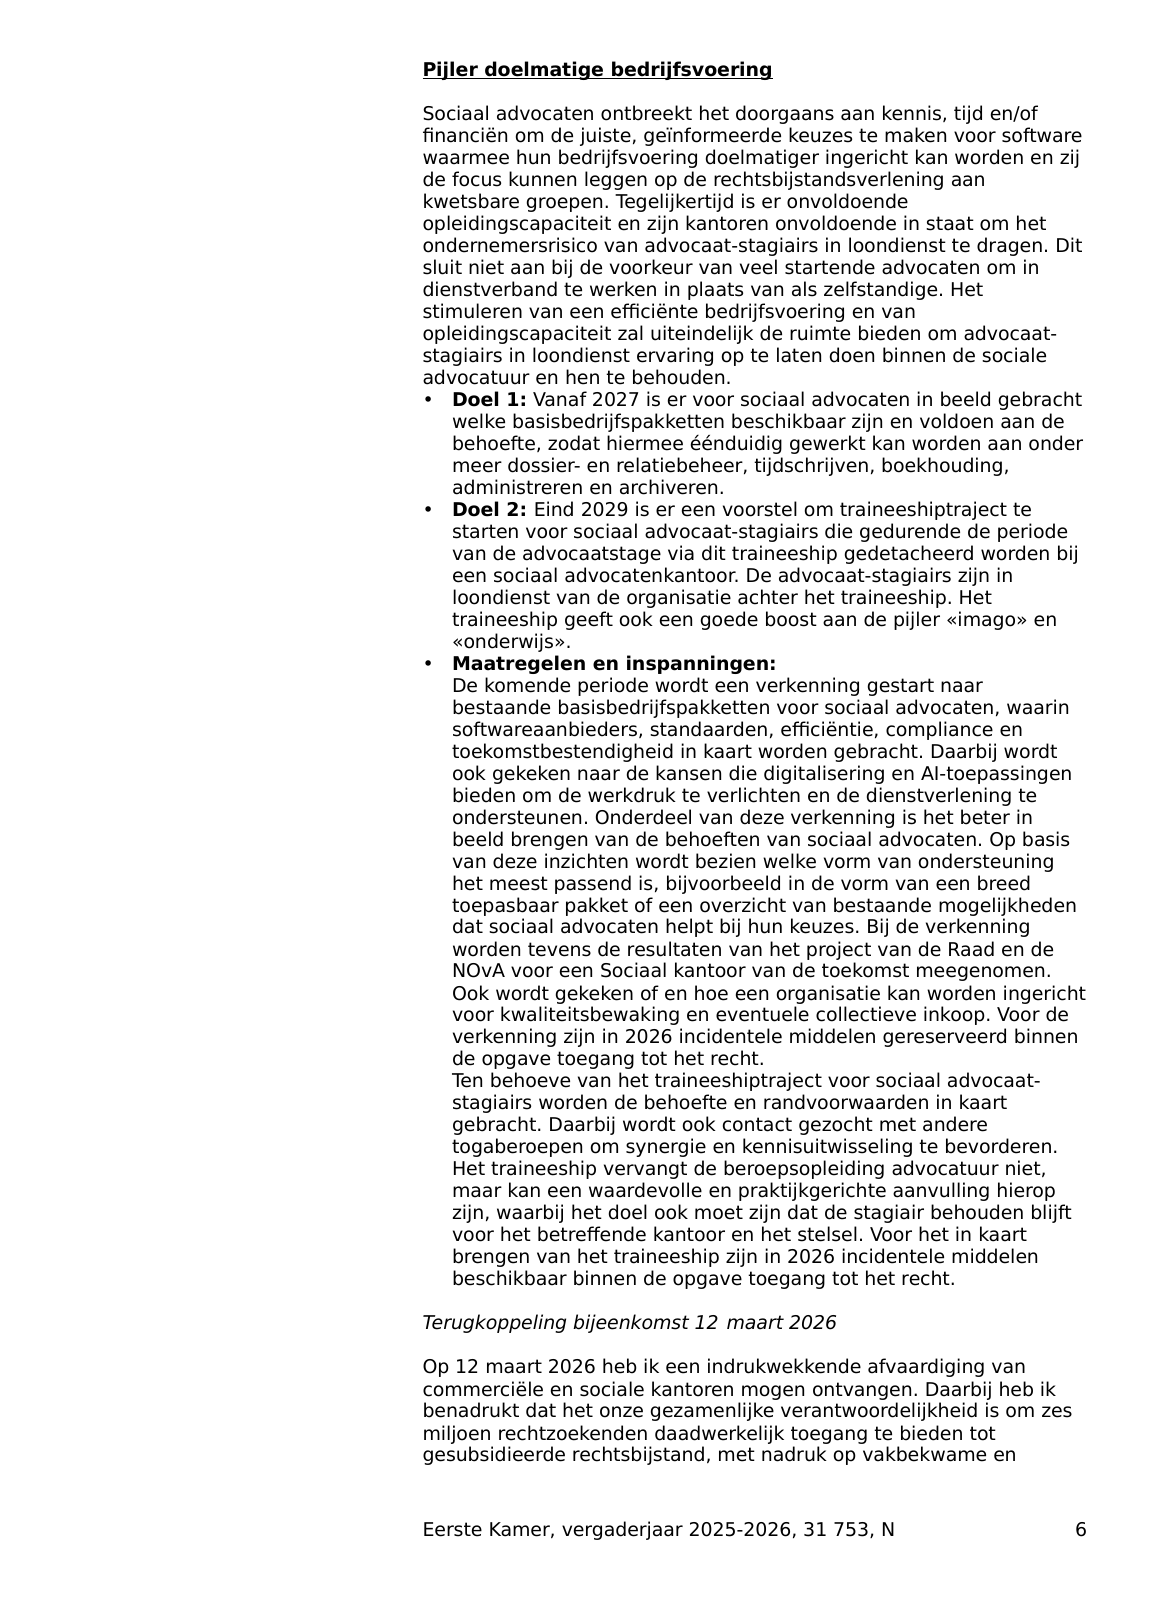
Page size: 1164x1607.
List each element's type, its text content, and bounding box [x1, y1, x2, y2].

text De komende periode wordt een verkenning gestart naar bestaande basisbedrijfspakketten voor sociaal advocaten, waarin softwareaanbieders, standaarden, efficiëntie, compliance en toekomstbestendigheid in kaart worden gebracht. Daarbij wordt ook gekeken naar de kansen die digitalisering en AI-toepassingen bieden om de werkdruk te verlichten en de dienstverlening te ondersteunen. Onderdeel van deze verkenning is het beter in beeld brengen van de behoeften van sociaal advocaten. Op basis van deze inzichten wordt bezien welke vorm van ondersteuning het meest passend is, bijvoorbeeld in de vorm van een breed toepasbaar pakket of een overzicht van bestaande mogelijkheden dat sociaal advocaten helpt bij hun keuzes. Bij de verkenning worden tevens de resultaten van het project van de Raad en de NOvA voor een Sociaal kantoor van de toekomst meegenomen. Ook wordt gekeken of en hoe een organisatie kan worden ingericht voor kwaliteitsbewaking en eventuele collectieve inkoop. Voor de verkenning zijn in 2026 incidentele middelen gereserveerd binnen de opgave toegang tot het recht. [452, 675, 1087, 1070]
text • Doel 2: Eind 2029 is er een voorstel om traineeshiptraject te starten voor sociaal advocaat-stagiairs die gedurende de periode van de advocaatstage via dit traineeship gedetacheerd worden bij een sociaal advocatenkantoor. De advocaat-stagiairs zijn in loondienst van de organisatie achter het traineeship. Het traineeship geeft ook een goede boost aan de pijler «imago» en «onderwijs». [422, 499, 1087, 653]
text Sociaal advocaten ontbreekt het doorgaans aan kennis, tijd en/of financiën om de juiste, geïnformeerde keuzes te maken voor software waarmee hun bedrijfsvoering doelmatiger ingericht kan worden en zij de focus kunnen leggen op de rechtsbijstandsverlening aan kwetsbare groepen. Tegelijkertijd is er onvoldoende opleidingscapaciteit en zijn kantoren onvoldoende in staat om het ondernemersrisico van advocaat-stagiairs in loondienst te dragen. Dit sluit niet aan bij de voorkeur van veel startende advocaten om in dienstverband te werken in plaats van als zelfstandige. Het stimuleren van een efficiënte bedrijfsvoering en van opleidingscapaciteit zal uiteindelijk de ruimte bieden om advocaat-stagiairs in loondienst ervaring op te laten doen binnen de sociale advocatuur en hen te behouden. [422, 103, 1087, 389]
subtitle Terugkoppeling bijeenkomst 12 maart 2026 [422, 1312, 1087, 1334]
text • Doel 1: Vanaf 2027 is er voor sociaal advocaten in beeld gebracht welke basisbedrijfspakketten beschikbaar zijn en voldoen aan de behoefte, zodat hiermee éénduidig gewerkt kan worden aan onder meer dossier- en relatiebeheer, tijdschrijven, boekhouding, administreren en archiveren. [422, 389, 1087, 499]
text Ten behoeve van het traineeshiptraject voor sociaal advocaat-stagiairs worden de behoefte en randvoorwaarden in kaart gebracht. Daarbij wordt ook contact gezocht met andere togaberoepen om synergie en kennisuitwisseling te bevorderen. Het traineeship vervangt de beroepsopleiding advocatuur niet, maar kan een waardevolle en praktijkgerichte aanvulling hierop zijn, waarbij het doel ook moet zijn dat de stagiair behouden blijft voor het betreffende kantoor en het stelsel. Voor het in kaart brengen van het traineeship zijn in 2026 incidentele middelen beschikbaar binnen de opgave toegang tot het recht. [452, 1070, 1087, 1290]
text • Maatregelen en inspanningen: [422, 653, 1087, 675]
text Op 12 maart 2026 heb ik een indrukwekkende afvaardiging van commerciële en sociale kantoren mogen ontvangen. Daarbij heb ik benadrukt dat het onze gezamenlijke verantwoordelijkheid is om zes miljoen rechtzoekenden daadwerkelijk toegang te bieden tot gesubsidieerde rechtsbijstand, met nadruk op vakbekwame en [422, 1356, 1087, 1466]
subtitle Pijler doelmatige bedrijfsvoering [422, 59, 1087, 81]
